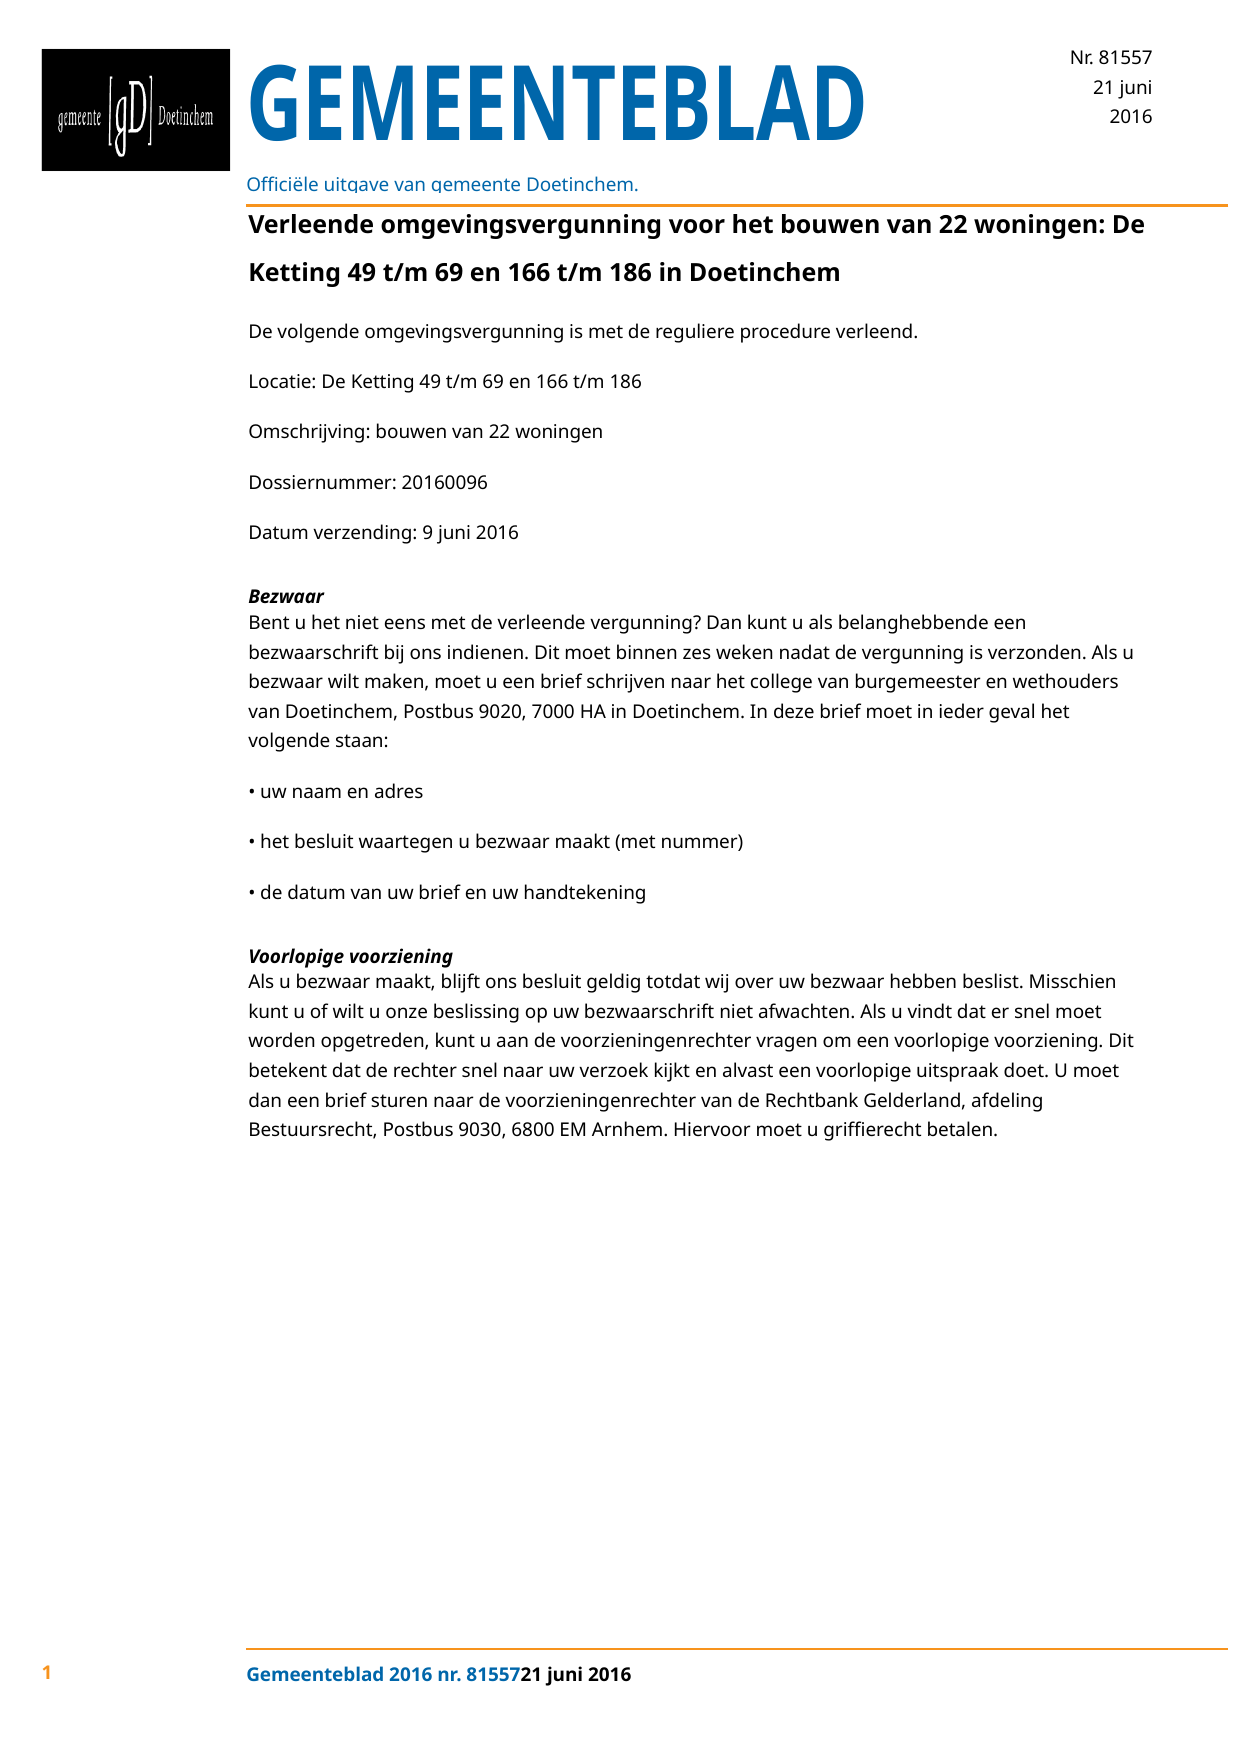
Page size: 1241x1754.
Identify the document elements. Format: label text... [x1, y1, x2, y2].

text • de datum van uw brief en uw handtekening [248, 879, 1152, 904]
text • het besluit waartegen u bezwaar maakt (met nummer) [248, 828, 1152, 854]
text Datum verzending: 9 juni 2016 [248, 519, 1152, 545]
text Omschrijving: bouwen van 22 woningen [248, 419, 1152, 444]
text Voorlopige voorziening [248, 943, 1152, 968]
text Locatie: De Ketting 49 t/m 69 en 166 t/m 186 [248, 368, 1152, 394]
text Verleende omgevingsvergunning voor het bouwen van 22 woningen: De Ketting 49 t/m 69 en 166 t/m 186 in Doetinchem [248, 207, 1152, 288]
text Bezwaar [248, 583, 1152, 609]
text Dossiernummer: 20160096 [248, 469, 1152, 495]
picture [41, 47, 231, 172]
text De volgende omgevingsvergunning is met de reguliere procedure verleend. [248, 318, 1152, 344]
text Als u bezwaar maakt, blijft ons besluit geldig totdat wij over uw bezwaar hebben beslist. Misschien kunt u of wilt u onze beslissing op uw bezwaarschrift niet afwachten. Als u vindt dat er snel moet worden opgetreden, kunt u aan de voorzieningenrechter vragen om een voorlopige voorziening. Dit betekent dat de rechter snel naar uw verzoek kijkt en alvast een voorlopige uitspraak doet. U moet dan een brief sturen naar de voorzieningenrechter van de Rechtbank Gelderland, afdeling Bestuursrecht, Postbus 9030, 6800 EM Arnhem. Hiervoor moet u griffierecht betalen. [248, 968, 1152, 1142]
text Bent u het niet eens met de verleende vergunning? Dan kunt u als belanghebbende een bezwaarschrift bij ons indienen. Dit moet binnen zes weken nadat de vergunning is verzonden. Als u bezwaar wilt maken, moet u een brief schrijven naar het college van burgemeester en wethouders van Doetinchem, Postbus 9020, 7000 HA in Doetinchem. In deze brief moet in ieder geval het volgende staan: [248, 609, 1152, 753]
text • uw naam en adres [248, 778, 1152, 804]
